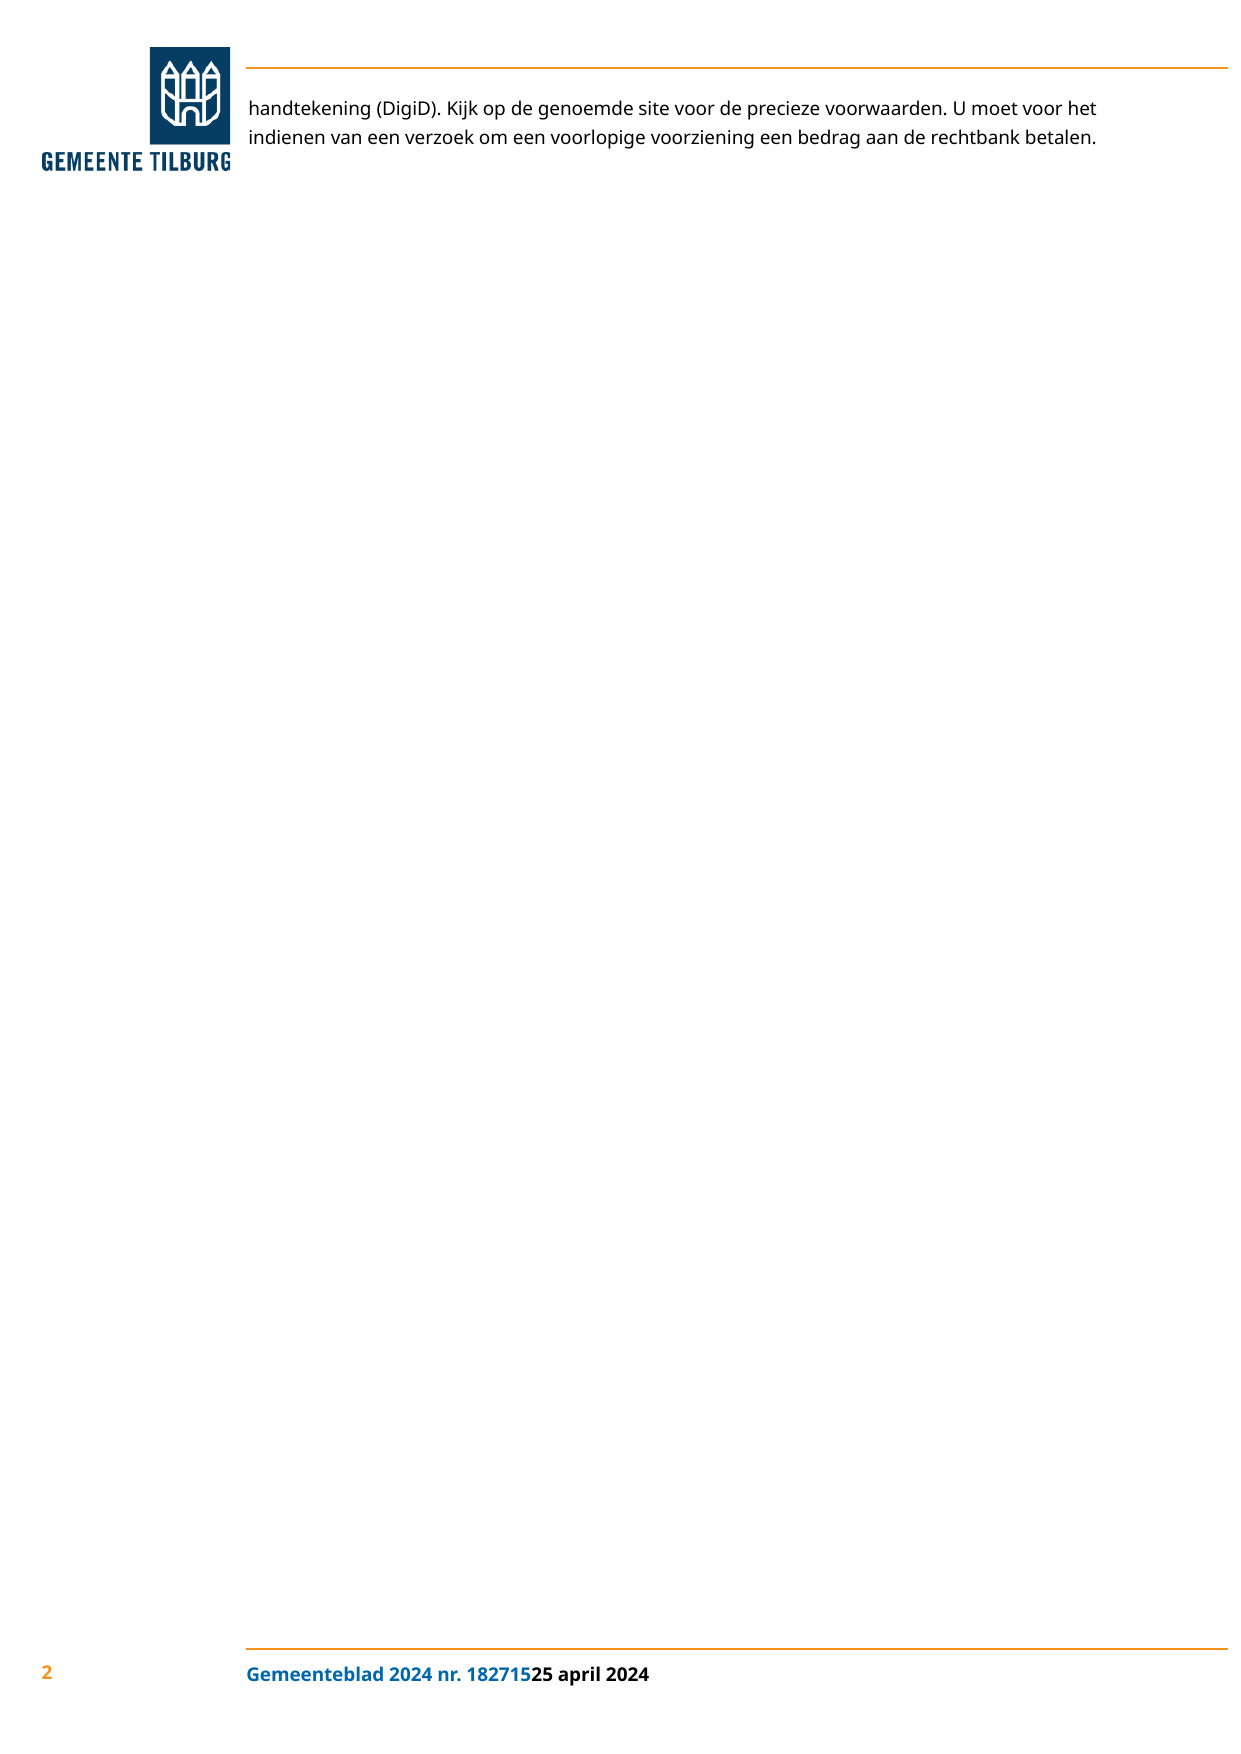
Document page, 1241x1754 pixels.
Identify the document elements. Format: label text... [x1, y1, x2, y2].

picture [41, 47, 231, 172]
text handtekening (DigiD). Kijk op de genoemde site voor de precieze voorwaarden. U moet voor het indienen van een verzoek om een voorlopige voorziening een bedrag aan de rechtbank betalen. [248, 95, 1152, 150]
